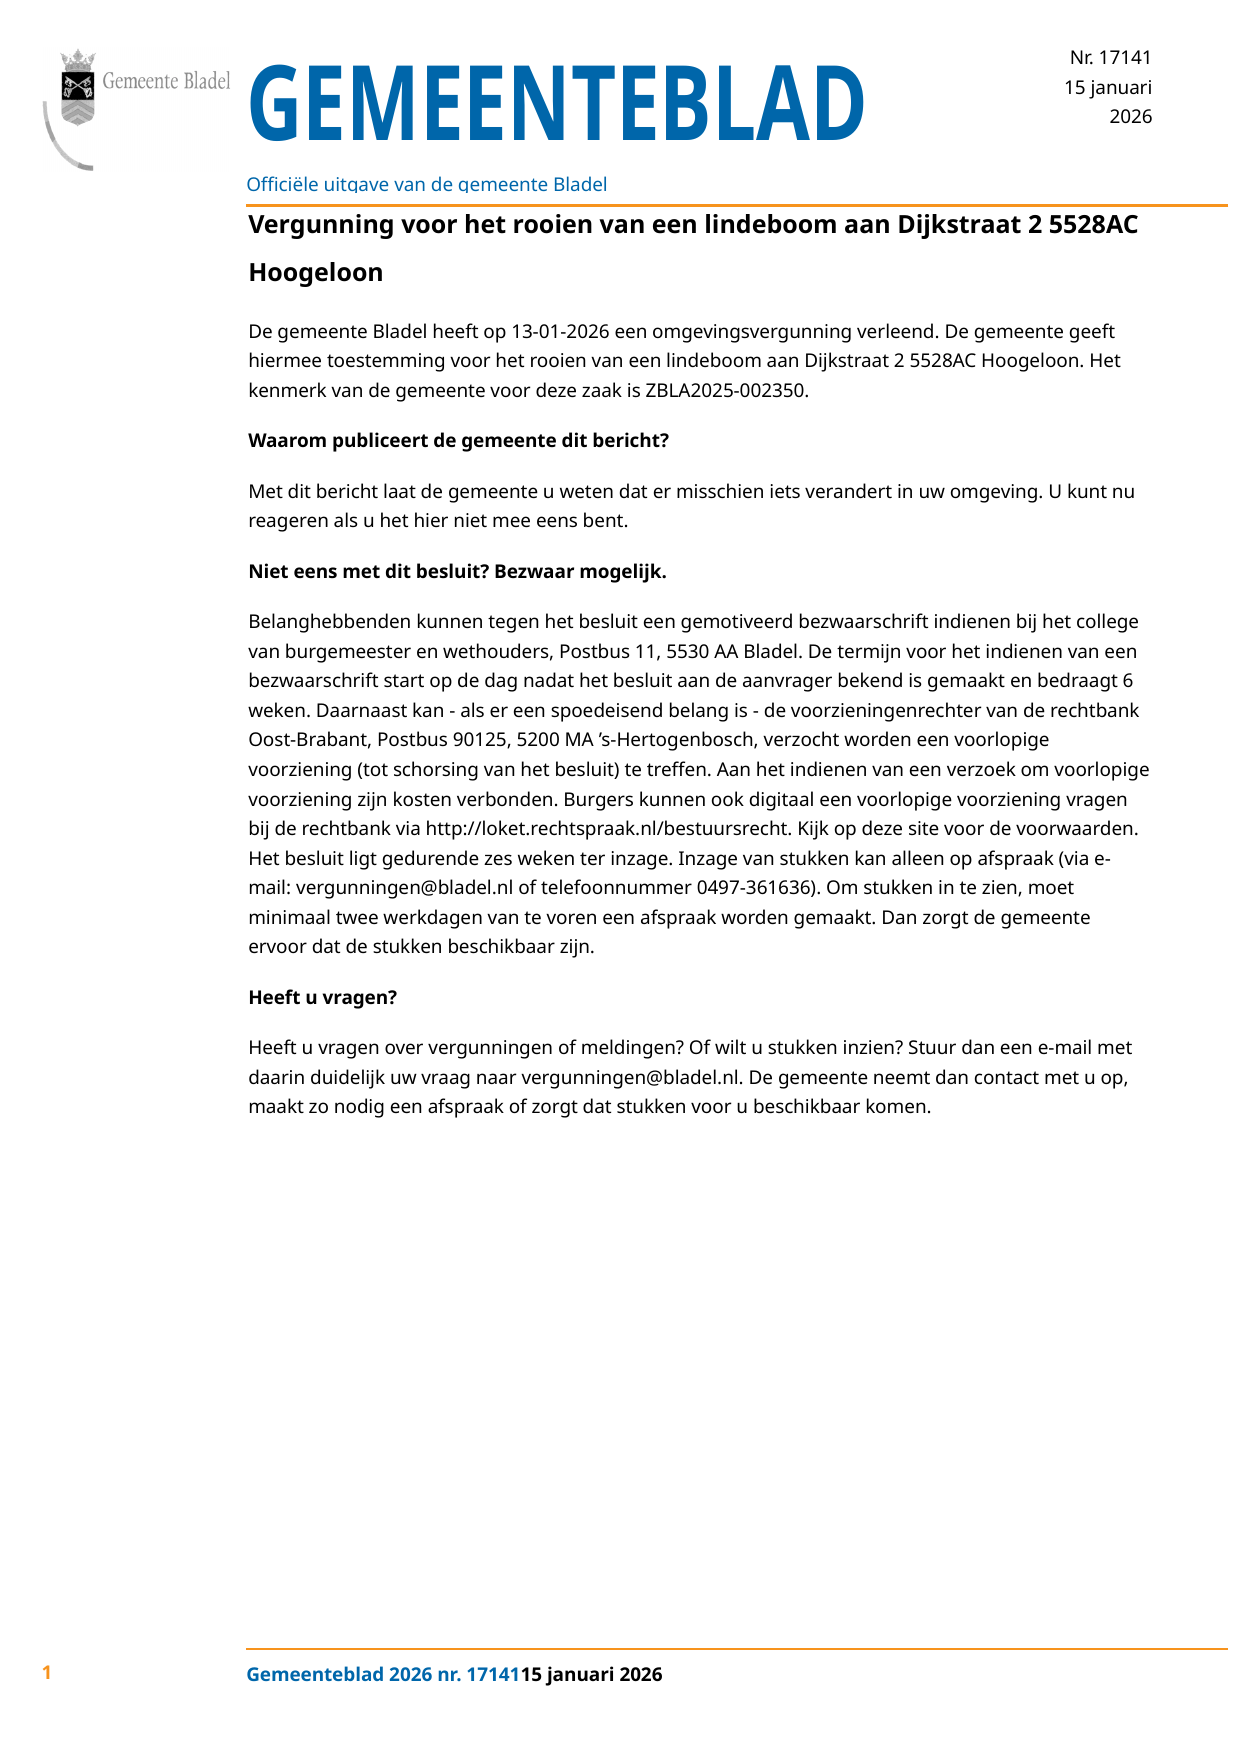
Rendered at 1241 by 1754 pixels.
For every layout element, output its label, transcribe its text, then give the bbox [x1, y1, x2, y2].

text Belanghebbenden kunnen tegen het besluit een gemotiveerd bezwaarschrift indienen bij het college van burgemeester en wethouders, Postbus 11, 5530 AA Bladel. De termijn voor het indienen van een bezwaarschrift start op de dag nadat het besluit aan de aanvrager bekend is gemaakt en bedraagt 6 weken. Daarnaast kan - als er een spoedeisend belang is - de voorzieningenrechter van de rechtbank Oost-Brabant, Postbus 90125, 5200 MA ’s-Hertogenbosch, verzocht worden een voorlopige voorziening (tot schorsing van het besluit) te treffen. Aan het indienen van een verzoek om voorlopige voorziening zijn kosten verbonden. Burgers kunnen ook digitaal een voorlopige voorziening vragen bij de rechtbank via http://loket.rechtspraak.nl/bestuursrecht. Kijk op deze site voor de voorwaarden. Het besluit ligt gedurende zes weken ter inzage. Inzage van stukken kan alleen op afspraak (via e-mail: vergunningen@bladel.nl of telefoonnummer 0497-361636). Om stukken in te zien, moet minimaal twee werkdagen van te voren een afspraak worden gemaakt. Dan zorgt de gemeente ervoor dat de stukken beschikbaar zijn. [248, 608, 1152, 959]
text Vergunning voor het rooien van een lindeboom aan Dijkstraat 2 5528AC Hoogeloon [248, 207, 1152, 288]
text Heeft u vragen? [248, 984, 1152, 1010]
text De gemeente Bladel heeft op 13-01-2026 een omgevingsvergunning verleend. De gemeente geeft hiermee toestemming voor het rooien van een lindeboom aan Dijkstraat 2 5528AC Hoogeloon. Het kenmerk van de gemeente voor deze zaak is ZBLA2025-002350. [248, 318, 1152, 403]
picture [41, 47, 231, 172]
text Waarom publiceert de gemeente dit bericht? [248, 427, 1152, 453]
text Niet eens met dit besluit? Bezwaar mogelijk. [248, 558, 1152, 584]
text Met dit bericht laat de gemeente u weten dat er misschien iets verandert in uw omgeving. U kunt nu reageren als u het hier niet mee eens bent. [248, 478, 1152, 533]
text Heeft u vragen over vergunningen of meldingen? Of wilt u stukken inzien? Stuur dan een e-mail met daarin duidelijk uw vraag naar vergunningen@bladel.nl. De gemeente neemt dan contact met u op, maakt zo nodig een afspraak of zorgt dat stukken voor u beschikbaar komen. [248, 1034, 1152, 1119]
